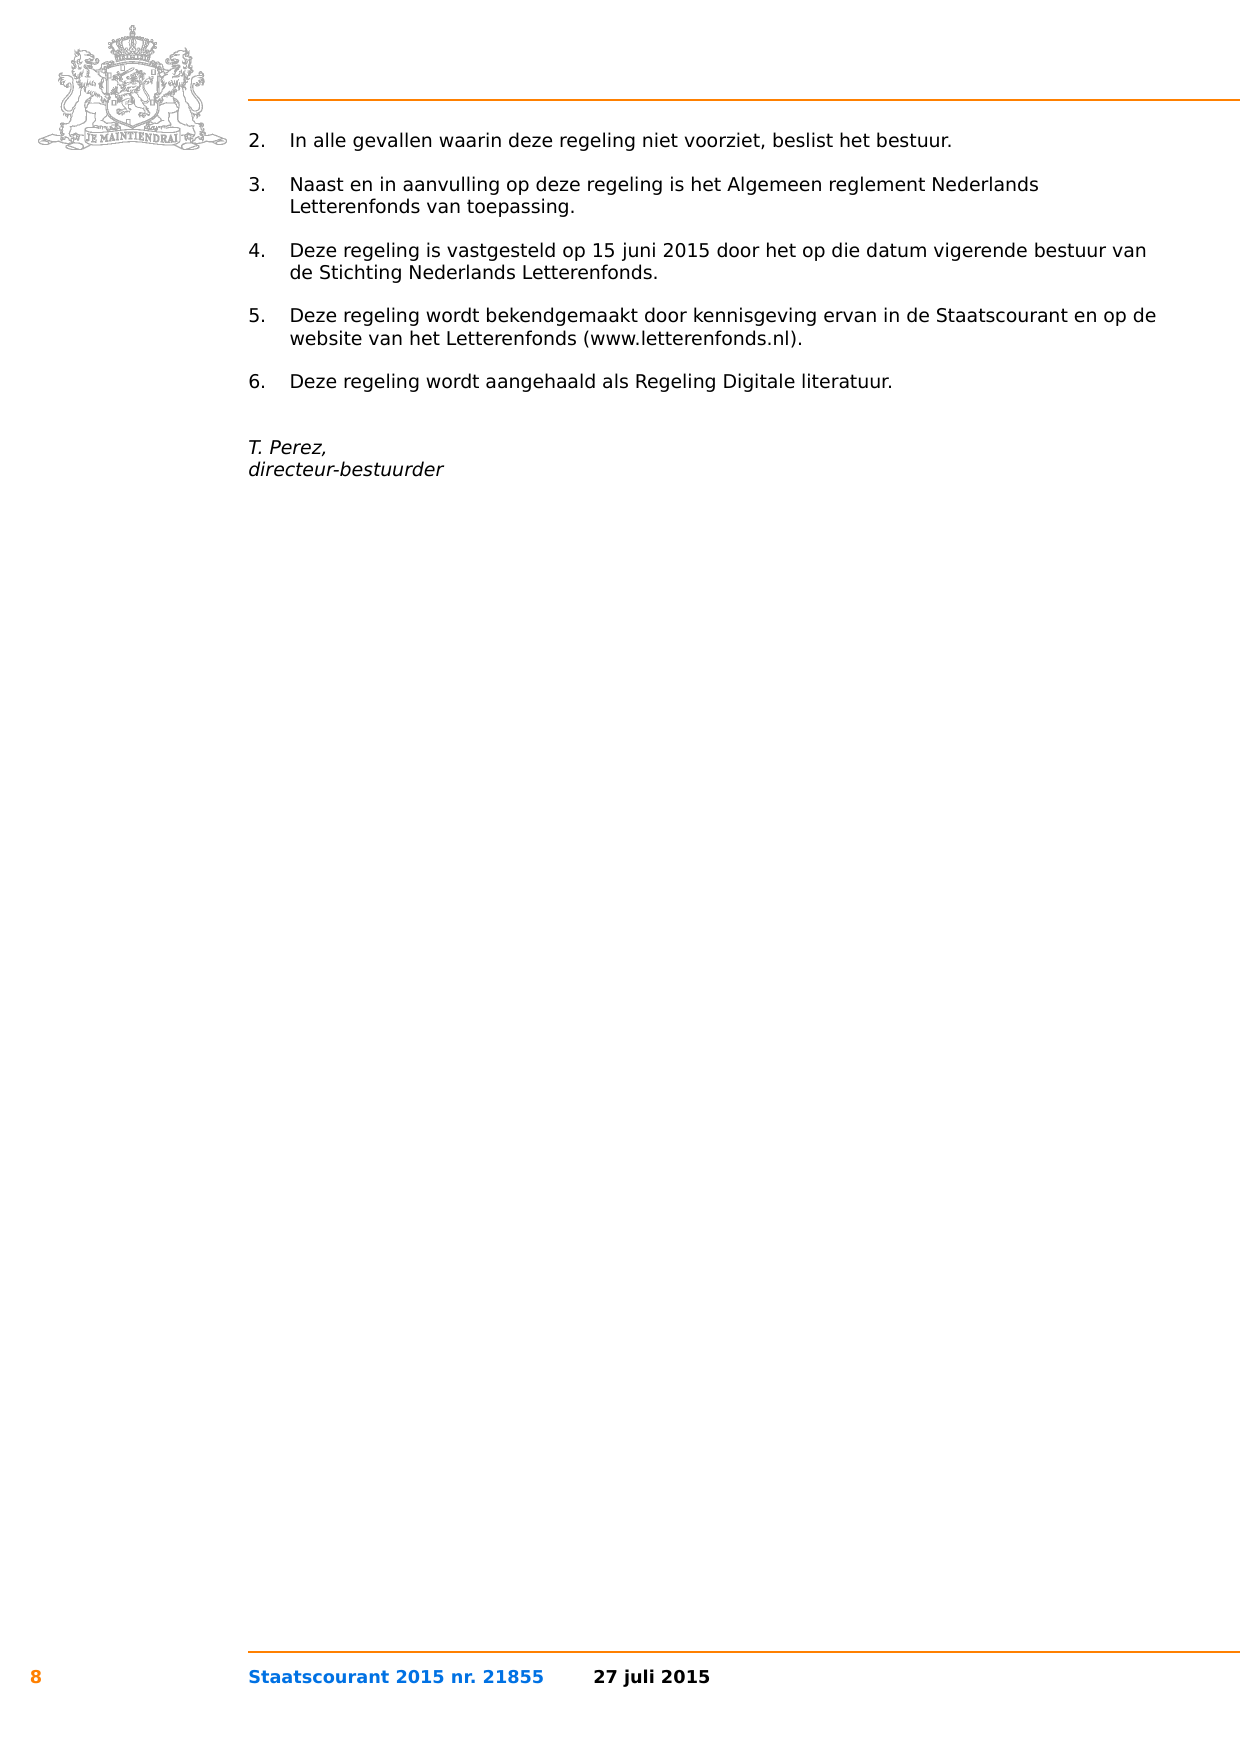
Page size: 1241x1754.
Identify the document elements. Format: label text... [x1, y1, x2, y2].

text T. Perez, directeur-bestuurder [248, 415, 1163, 481]
text 4. Deze regeling is vastgesteld op 15 juni 2015 door het op die datum vigerende bestuur van de Stichting Nederlands Letterenfonds. [248, 239, 1163, 283]
text 5. Deze regeling wordt bekendgemaakt door kennisgeving ervan in de Staatscourant en op de website van het Letterenfonds (www.letterenfonds.nl). [248, 305, 1163, 349]
text 2. In alle gevallen waarin deze regeling niet voorziet, beslist het bestuur. [248, 130, 1163, 152]
text 3. Naast en in aanvulling op deze regeling is het Algemeen reglement Nederlands Letterenfonds van toepassing. [248, 174, 1163, 218]
text 6. Deze regeling wordt aangehaald als Regeling Digitale literatuur. [248, 371, 1163, 393]
picture [38, 25, 227, 150]
